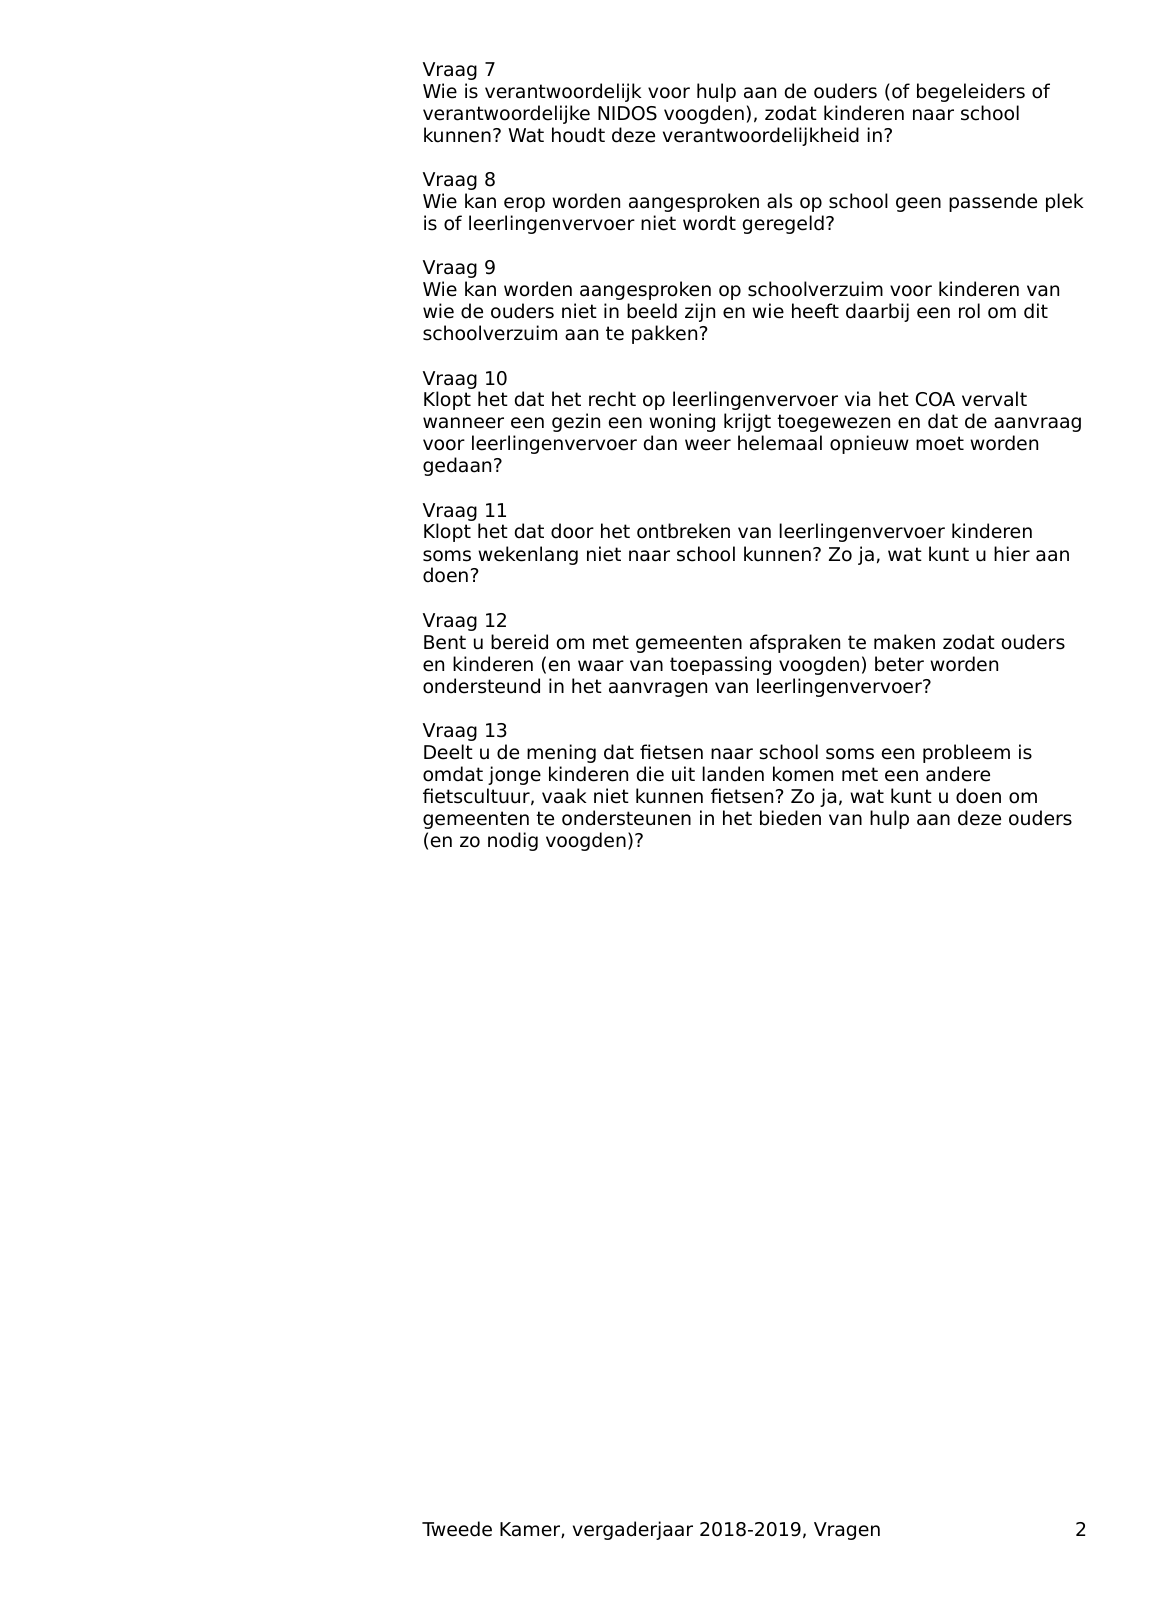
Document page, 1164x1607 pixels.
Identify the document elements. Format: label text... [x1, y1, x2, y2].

text Klopt het dat door het ontbreken van leerlingenvervoer kinderen soms wekenlang niet naar school kunnen? Zo ja, wat kunt u hier aan doen? [422, 521, 1087, 587]
text Wie kan worden aangesproken op schoolverzuim voor kinderen van wie de ouders niet in beeld zijn en wie heeft daarbij een rol om dit schoolverzuim aan te pakken? [422, 279, 1087, 345]
text Wie is verantwoordelijk voor hulp aan de ouders (of begeleiders of verantwoordelijke NIDOS voogden), zodat kinderen naar school kunnen? Wat houdt deze verantwoordelijkheid in? [422, 81, 1087, 147]
text Vraag 12 [422, 609, 1087, 632]
text Vraag 9 [422, 257, 1087, 279]
text Deelt u de mening dat fietsen naar school soms een probleem is omdat jonge kinderen die uit landen komen met een andere fietscultuur, vaak niet kunnen fietsen? Zo ja, wat kunt u doen om gemeenten te ondersteunen in het bieden van hulp aan deze ouders (en zo nodig voogden)? [422, 742, 1087, 852]
text Vraag 10 [422, 367, 1087, 389]
text Klopt het dat het recht op leerlingenvervoer via het COA vervalt wanneer een gezin een woning krijgt toegewezen en dat de aanvraag voor leerlingenvervoer dan weer helemaal opnieuw moet worden gedaan? [422, 389, 1087, 477]
text Wie kan erop worden aangesproken als op school geen passende plek is of leerlingenvervoer niet wordt geregeld? [422, 191, 1087, 235]
text Vraag 8 [422, 169, 1087, 191]
text Vraag 7 [422, 59, 1087, 81]
text Vraag 11 [422, 499, 1087, 521]
text Vraag 13 [422, 720, 1087, 742]
text Bent u bereid om met gemeenten afspraken te maken zodat ouders en kinderen (en waar van toepassing voogden) beter worden ondersteund in het aanvragen van leerlingenvervoer? [422, 632, 1087, 697]
